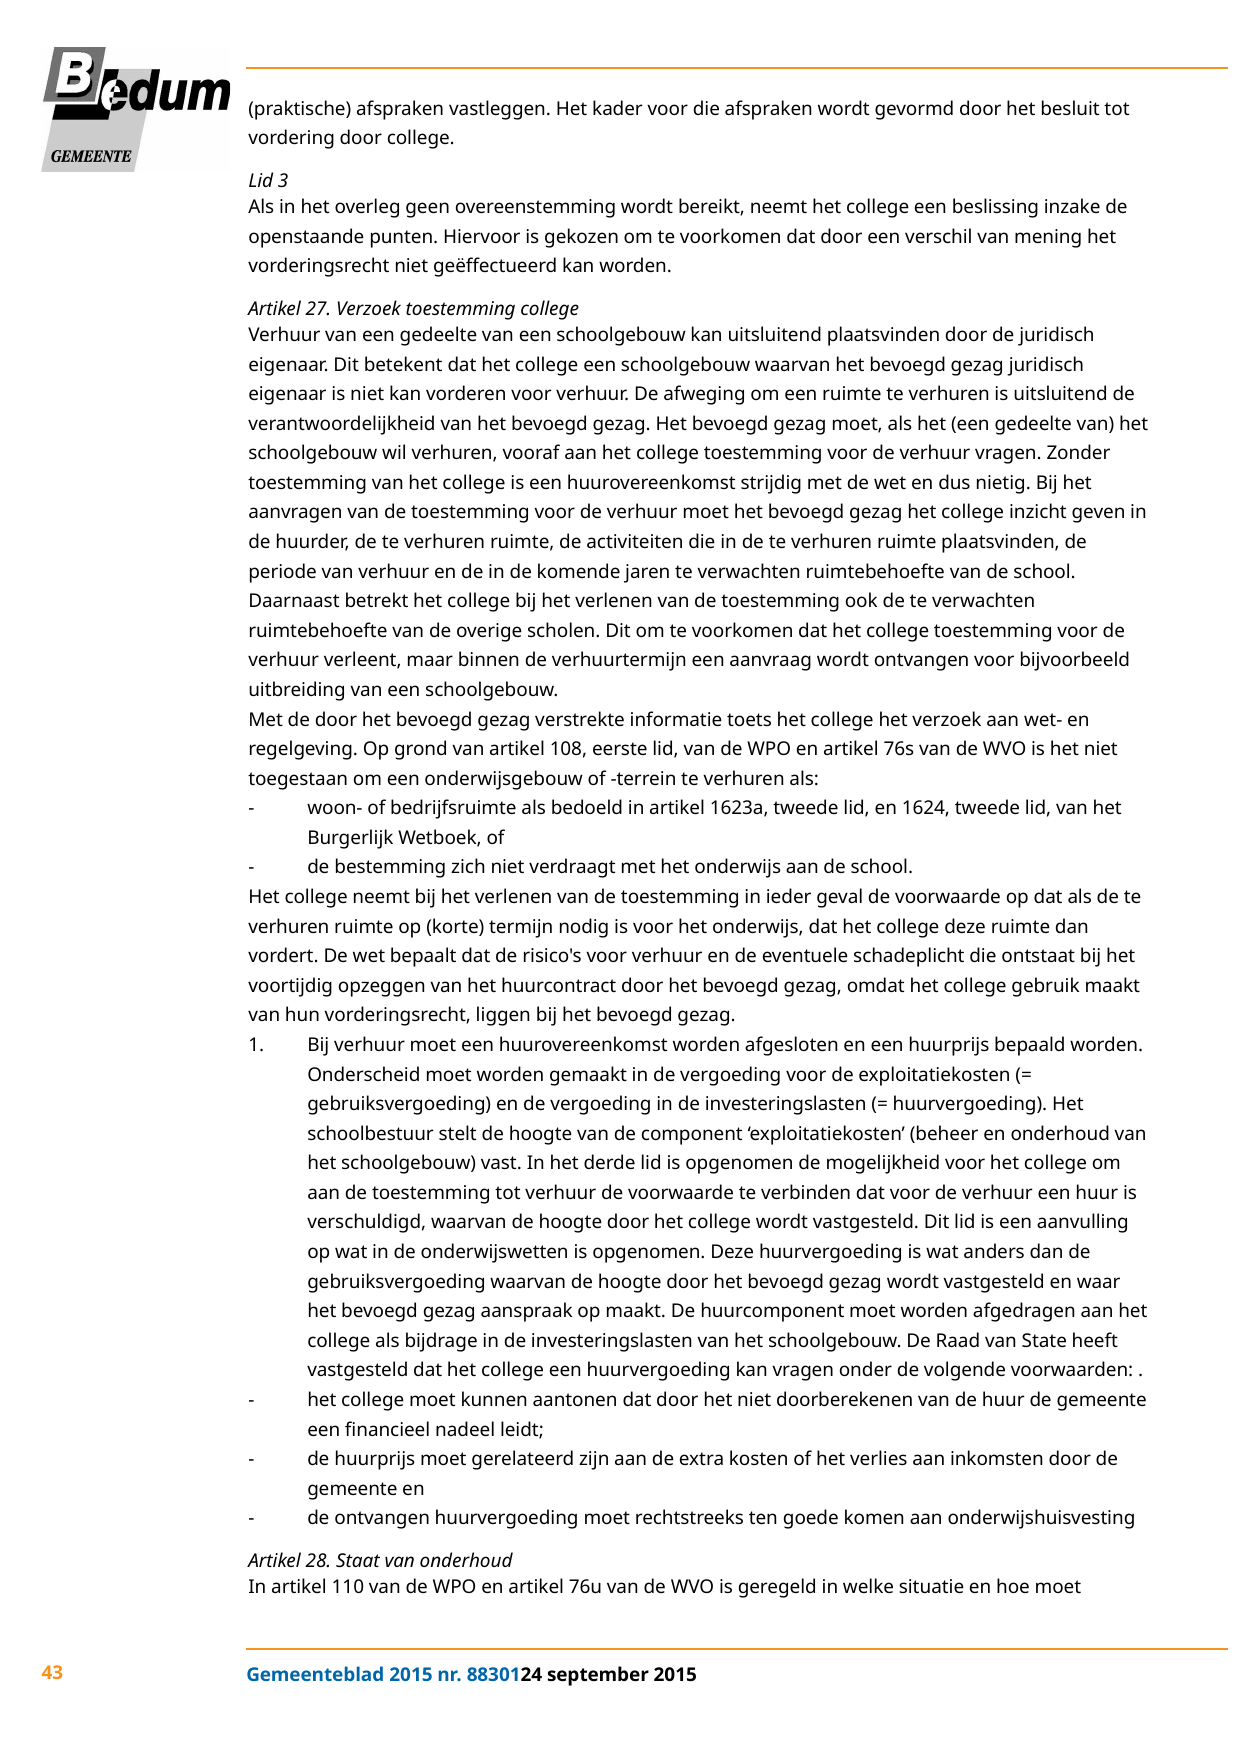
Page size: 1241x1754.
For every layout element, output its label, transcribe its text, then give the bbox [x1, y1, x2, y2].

list woon- of bedrijfsruimte als bedoeld in artikel 1623a, tweede lid, en 1624, tweede lid, van het Burgerlijk Wetboek, of [248, 794, 1152, 850]
picture [41, 47, 231, 172]
text (praktische) afspraken vastleggen. Het kader voor die afspraken wordt gevormd door het besluit tot vordering door college. [248, 95, 1152, 150]
list Bij verhuur moet een huurovereenkomst worden afgesloten en een huurprijs bepaald worden. Onderscheid moet worden gemaakt in de vergoeding voor de exploitatiekosten (= gebruiksvergoeding) en de vergoeding in de investeringslasten (= huurvergoeding). Het schoolbestuur stelt de hoogte van de component ‘exploitatiekosten’ (beheer en onderhoud van het schoolgebouw) vast. In het derde lid is opgenomen de mogelijkheid voor het college om aan de toestemming tot verhuur de voorwaarde te verbinden dat voor de verhuur een huur is verschuldigd, waarvan de hoogte door het college wordt vastgesteld. Dit lid is een aanvulling op wat in de onderwijswetten is opgenomen. Deze huurvergoeding is wat anders dan de gebruiksvergoeding waarvan de hoogte door het bevoegd gezag wordt vastgesteld en waar het bevoegd gezag aanspraak op maakt. De huurcomponent moet worden afgedragen aan het college als bijdrage in de investeringslasten van het schoolgebouw. De Raad van State heeft vastgesteld dat het college een huurvergoeding kan vragen onder de volgende voorwaarden: . [248, 1031, 1152, 1382]
list het college moet kunnen aantonen dat door het niet doorberekenen van de huur de gemeente een financieel nadeel leidt; [248, 1386, 1152, 1442]
list de ontvangen huurvergoeding moet rechtstreeks ten goede komen aan onderwijshuisvesting [248, 1504, 1152, 1530]
text Het college neemt bij het verlenen van de toestemming in ieder geval de voorwaarde op dat als de te verhuren ruimte op (korte) termijn nodig is voor het onderwijs, dat het college deze ruimte dan vordert. De wet bepaalt dat de risico's voor verhuur en de eventuele schadeplicht die ontstaat bij het voortijdig opzeggen van het huurcontract door het bevoegd gezag, omdat het college gebruik maakt van hun vorderingsrecht, liggen bij het bevoegd gezag. [248, 883, 1152, 1027]
text Lid 3 [248, 167, 1152, 193]
text Artikel 27. Verzoek toestemming college [248, 296, 1152, 321]
list de huurprijs moet gerelateerd zijn aan de extra kosten of het verlies aan inkomsten door de gemeente en [248, 1445, 1152, 1501]
text Artikel 28. Staat van onderhoud [248, 1548, 1152, 1573]
list de bestemming zich niet verdraagt met het onderwijs aan de school. [248, 854, 1152, 879]
text Als in het overleg geen overeenstemming wordt bereikt, neemt het college een beslissing inzake de openstaande punten. Hiervoor is gekozen om te voorkomen dat door een verschil van mening het vorderingsrecht niet geëffectueerd kan worden. [248, 193, 1152, 278]
text Met de door het bevoegd gezag verstrekte informatie toets het college het verzoek aan wet- en regelgeving. Op grond van artikel 108, eerste lid, van de WPO en artikel 76s van de WVO is het niet toegestaan om een onderwijsgebouw of -terrein te verhuren als: [248, 706, 1152, 791]
text In artikel 110 van de WPO en artikel 76u van de WVO is geregeld in welke situatie en hoe moet [248, 1573, 1152, 1599]
text Verhuur van een gedeelte van een schoolgebouw kan uitsluitend plaatsvinden door de juridisch eigenaar. Dit betekent dat het college een schoolgebouw waarvan het bevoegd gezag juridisch eigenaar is niet kan vorderen voor verhuur. De afweging om een ruimte te verhuren is uitsluitend de verantwoordelijkheid van het bevoegd gezag. Het bevoegd gezag moet, als het (een gedeelte van) het schoolgebouw wil verhuren, vooraf aan het college toestemming voor de verhuur vragen. Zonder toestemming van het college is een huurovereenkomst strijdig met de wet en dus nietig. Bij het aanvragen van de toestemming voor de verhuur moet het bevoegd gezag het college inzicht geven in de huurder, de te verhuren ruimte, de activiteiten die in de te verhuren ruimte plaatsvinden, de periode van verhuur en de in de komende jaren te verwachten ruimtebehoefte van de school. Daarnaast betrekt het college bij het verlenen van de toestemming ook de te verwachten ruimtebehoefte van de overige scholen. Dit om te voorkomen dat het college toestemming voor de verhuur verleent, maar binnen de verhuurtermijn een aanvraag wordt ontvangen voor bijvoorbeeld uitbreiding van een schoolgebouw. [248, 321, 1152, 702]
